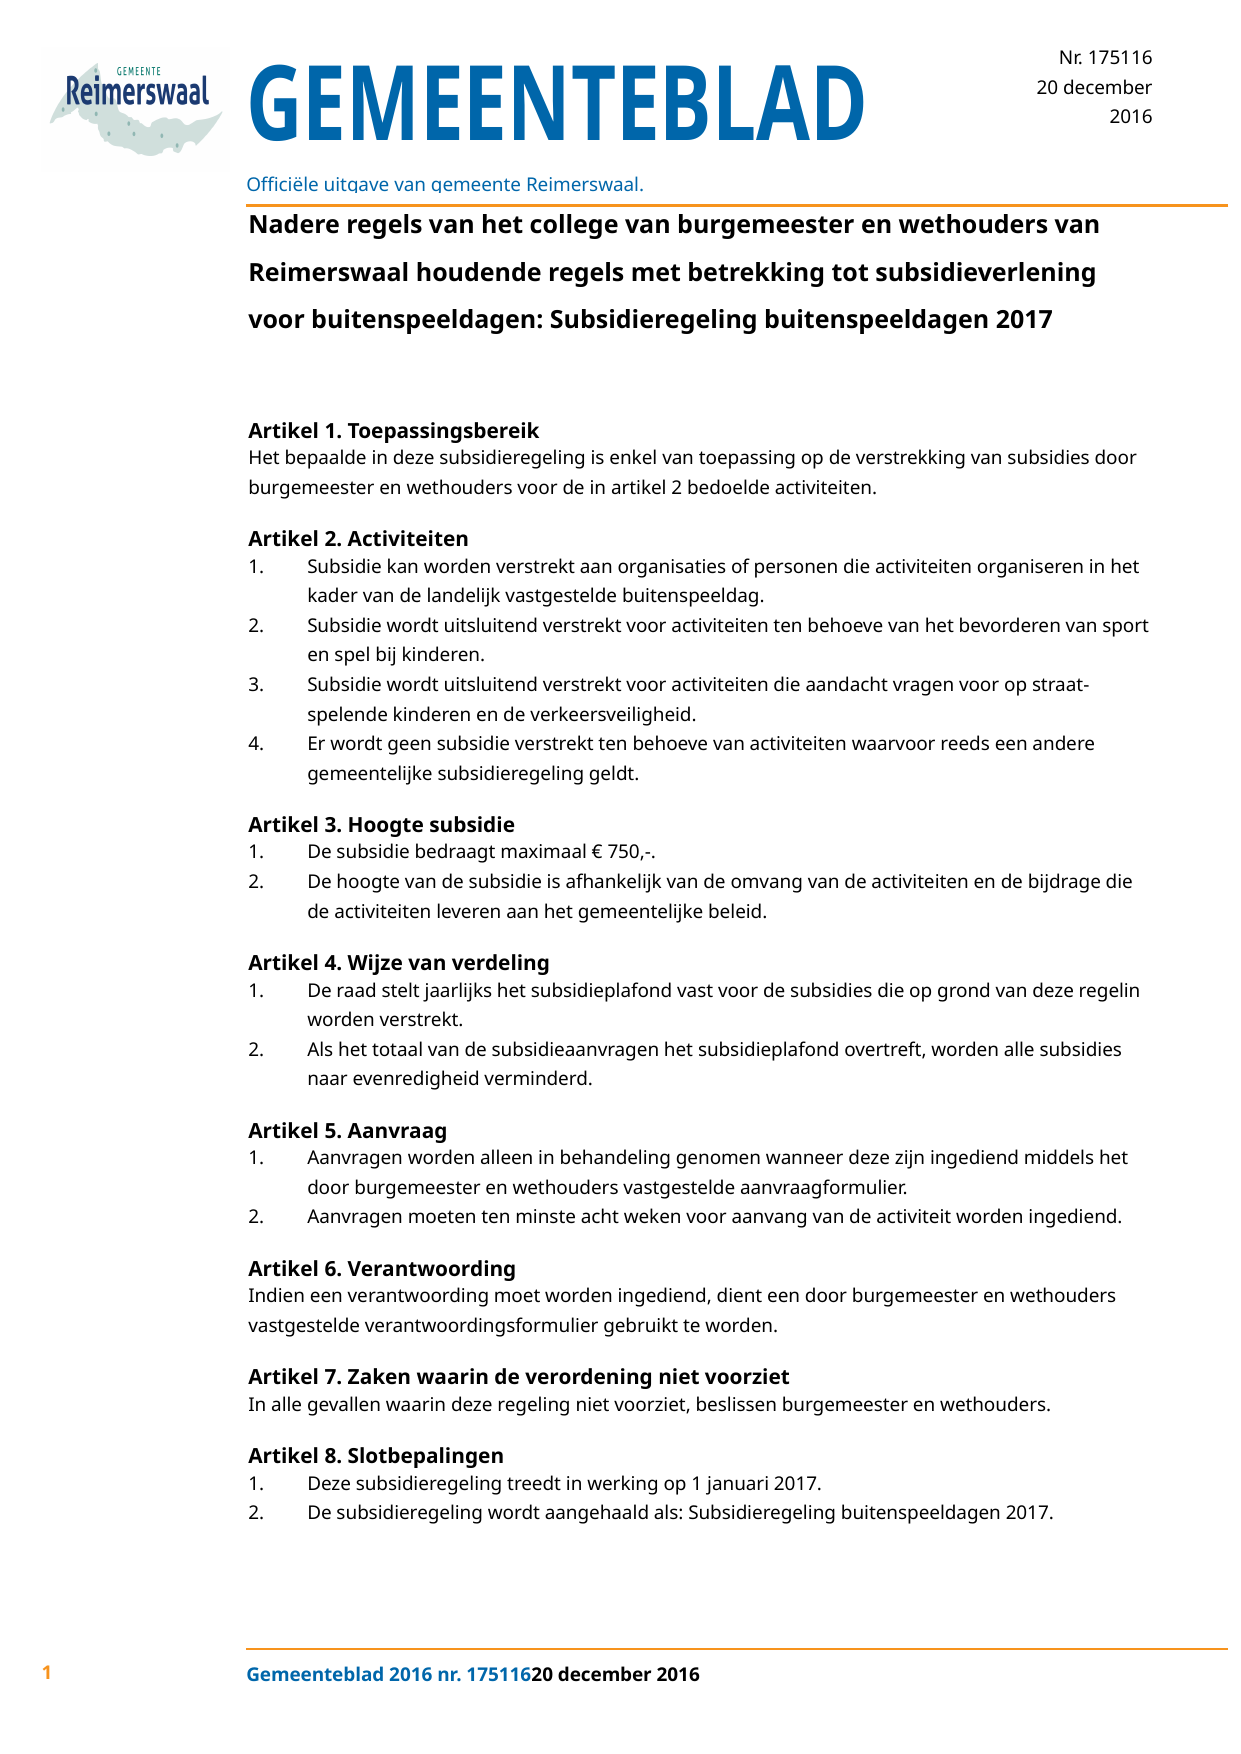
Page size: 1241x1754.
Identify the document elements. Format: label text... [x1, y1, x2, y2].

text Nadere regels van het college van burgemeester en wethouders van Reimerswaal houdende regels met betrekking tot subsidieverlening voor buitenspeeldagen: Subsidieregeling buitenspeeldagen 2017 [248, 207, 1152, 336]
list De raad stelt jaarlijks het subsidieplafond vast voor de subsidies die op grond van deze regelin worden verstrekt. [248, 977, 1152, 1032]
list De subsidieregeling wordt aangehaald als: Subsidieregeling buitenspeeldagen 2017. [248, 1499, 1152, 1525]
text Artikel 2. Activiteiten [248, 524, 1152, 553]
list Subsidie wordt uitsluitend verstrekt voor activiteiten die aandacht vragen voor op straat-spelende kinderen en de verkeersveiligheid. [248, 671, 1152, 726]
text Artikel 8. Slotbepalingen [248, 1441, 1152, 1470]
list De hoogte van de subsidie is afhankelijk van de omvang van de activiteiten en de bijdrage die de activiteiten leveren aan het gemeentelijke beleid. [248, 868, 1152, 924]
picture [41, 47, 231, 172]
list Aanvragen worden alleen in behandeling genomen wanneer deze zijn ingediend middels het door burgemeester en wethouders vastgestelde aanvraagformulier. [248, 1144, 1152, 1200]
text Artikel 3. Hoogte subsidie [248, 810, 1152, 839]
list Als het totaal van de subsidieaanvragen het subsidieplafond overtreft, worden alle subsidies naar evenredigheid verminderd. [248, 1036, 1152, 1091]
text Het bepaalde in deze subsidieregeling is enkel van toepassing op de verstrekking van subsidies door burgemeester en wethouders voor de in artikel 2 bedoelde activiteiten. [248, 444, 1152, 500]
list Aanvragen moeten ten minste acht weken voor aanvang van de activiteit worden ingediend. [248, 1203, 1152, 1229]
list Er wordt geen subsidie verstrekt ten behoeve van activiteiten waarvoor reeds een andere gemeentelijke subsidieregeling geldt. [248, 730, 1152, 786]
text Artikel 6. Verantwoording [248, 1254, 1152, 1282]
text Artikel 4. Wijze van verdeling [248, 948, 1152, 977]
list Deze subsidieregeling treedt in werking op 1 januari 2017. [248, 1470, 1152, 1495]
text Artikel 7. Zaken waarin de verordening niet voorziet [248, 1362, 1152, 1391]
text Artikel 5. Aanvraag [248, 1116, 1152, 1144]
text In alle gevallen waarin deze regeling niet voorziet, beslissen burgemeester en wethouders. [248, 1391, 1152, 1417]
list Subsidie kan worden verstrekt aan organisaties of personen die activiteiten organiseren in het kader van de landelijk vastgestelde buitenspeeldag. [248, 553, 1152, 608]
text Artikel 1. Toepassingsbereik [248, 416, 1152, 444]
list De subsidie bedraagt maximaal € 750,-. [248, 839, 1152, 864]
text Indien een verantwoording moet worden ingediend, dient een door burgemeester en wethouders vastgestelde verantwoordingsformulier gebruikt te worden. [248, 1282, 1152, 1338]
list Subsidie wordt uitsluitend verstrekt voor activiteiten ten behoeve van het bevorderen van sport en spel bij kinderen. [248, 612, 1152, 667]
